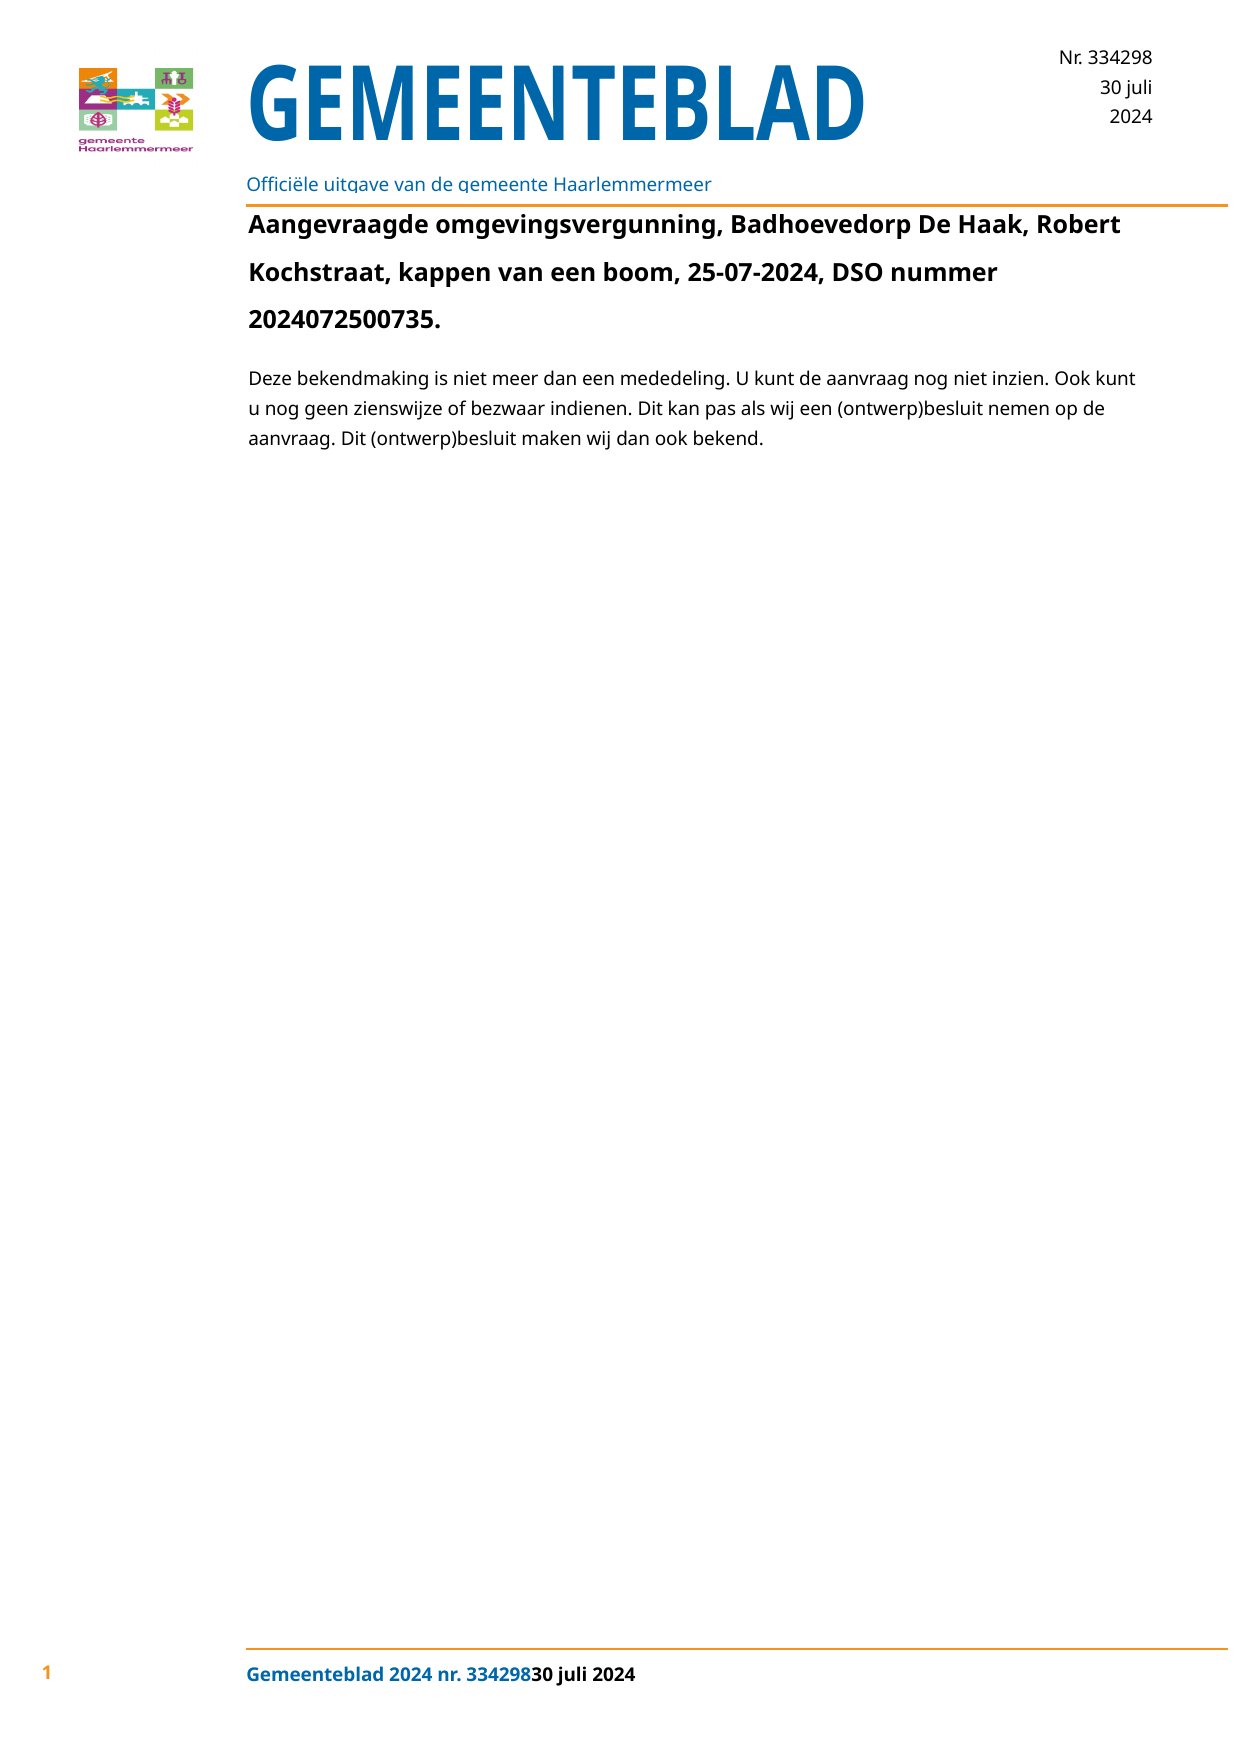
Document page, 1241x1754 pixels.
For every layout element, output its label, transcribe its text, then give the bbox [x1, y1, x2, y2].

text Aangevraagde omgevingsvergunning, Badhoevedorp De Haak, Robert Kochstraat, kappen van een boom, 25-07-2024, DSO nummer 2024072500735. [248, 207, 1152, 336]
picture [41, 47, 231, 172]
text Deze bekendmaking is niet meer dan een mededeling. U kunt de aanvraag nog niet inzien. Ook kunt u nog geen zienswijze of bezwaar indienen. Dit kan pas als wij een (ontwerp)besluit nemen op de aanvraag. Dit (ontwerp)besluit maken wij dan ook bekend. [248, 366, 1152, 450]
